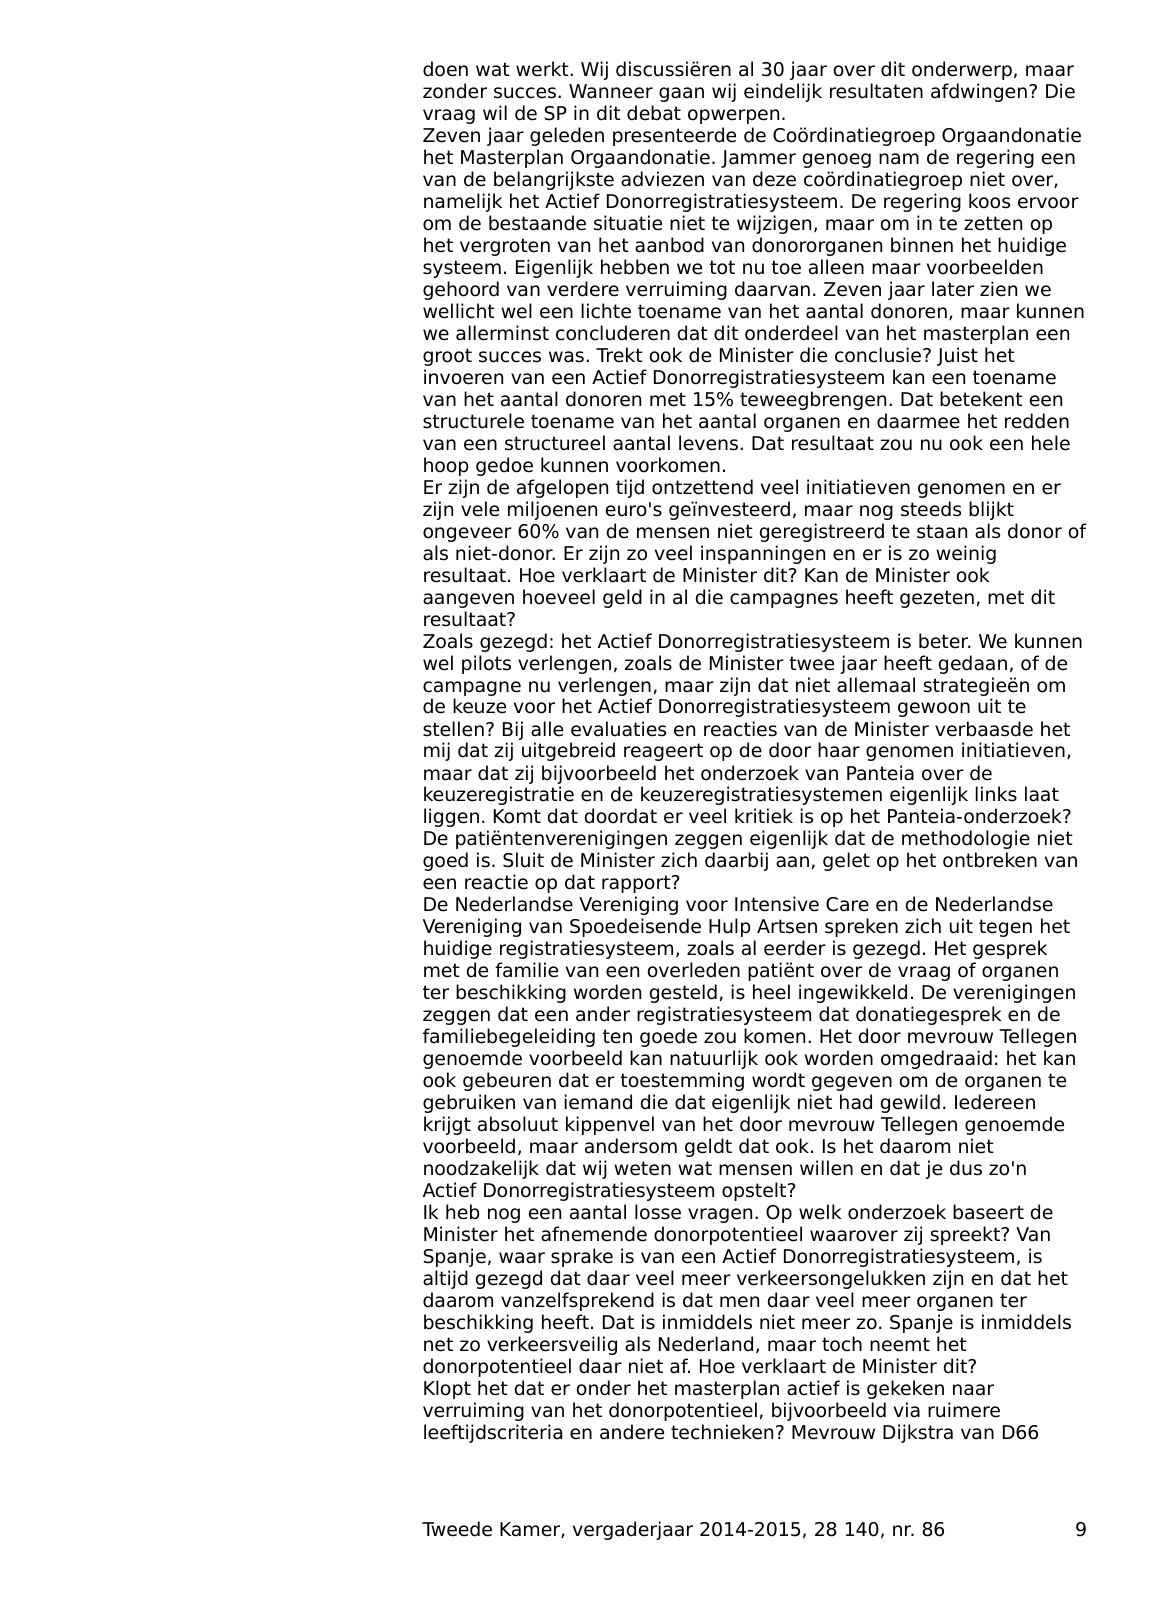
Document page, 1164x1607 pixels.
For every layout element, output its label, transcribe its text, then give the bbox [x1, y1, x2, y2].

text Ik heb nog een aantal losse vragen. Op welk onderzoek baseert de Minister het afnemende donorpotentieel waarover zij spreekt? Van Spanje, waar sprake is van een Actief Donorregistratiesysteem, is altijd gezegd dat daar veel meer verkeersongelukken zijn en dat het daarom vanzelfsprekend is dat men daar veel meer organen ter beschikking heeft. Dat is inmiddels niet meer zo. Spanje is inmiddels net zo verkeersveilig als Nederland, maar toch neemt het donorpotentieel daar niet af. Hoe verklaart de Minister dit? [422, 1202, 1087, 1378]
text De Nederlandse Vereniging voor Intensive Care en de Nederlandse Vereniging van Spoedeisende Hulp Artsen spreken zich uit tegen het huidige registratiesysteem, zoals al eerder is gezegd. Het gesprek met de familie van een overleden patiënt over de vraag of organen ter beschikking worden gesteld, is heel ingewikkeld. De verenigingen zeggen dat een ander registratiesysteem dat donatiegesprek en de familiebegeleiding ten goede zou komen. Het door mevrouw Tellegen genoemde voorbeeld kan natuurlijk ook worden omgedraaid: het kan ook gebeuren dat er toestemming wordt gegeven om de organen te gebruiken van iemand die dat eigenlijk niet had gewild. Iedereen krijgt absoluut kippenvel van het door mevrouw Tellegen genoemde voorbeeld, maar andersom geldt dat ook. Is het daarom niet noodzakelijk dat wij weten wat mensen willen en dat je dus zo'n Actief Donorregistratiesysteem opstelt? [422, 894, 1087, 1202]
text Klopt het dat er onder het masterplan actief is gekeken naar verruiming van het donorpotentieel, bijvoorbeeld via ruimere leeftijdscriteria en andere technieken? Mevrouw Dijkstra van D66 [422, 1378, 1087, 1444]
text Zeven jaar geleden presenteerde de Coördinatiegroep Orgaandonatie het Masterplan Orgaandonatie. Jammer genoeg nam de regering een van de belangrijkste adviezen van deze coördinatiegroep niet over, namelijk het Actief Donorregistratiesysteem. De regering koos ervoor om de bestaande situatie niet te wijzigen, maar om in te zetten op het vergroten van het aanbod van donororganen binnen het huidige systeem. Eigenlijk hebben we tot nu toe alleen maar voorbeelden gehoord van verdere verruiming daarvan. Zeven jaar later zien we wellicht wel een lichte toename van het aantal donoren, maar kunnen we allerminst concluderen dat dit onderdeel van het masterplan een groot succes was. Trekt ook de Minister die conclusie? Juist het invoeren van een Actief Donorregistratiesysteem kan een toename van het aantal donoren met 15% teweegbrengen. Dat betekent een structurele toename van het aantal organen en daarmee het redden van een structureel aantal levens. Dat resultaat zou nu ook een hele hoop gedoe kunnen voorkomen. [422, 125, 1087, 477]
text doen wat werkt. Wij discussiëren al 30 jaar over dit onderwerp, maar zonder succes. Wanneer gaan wij eindelijk resultaten afdwingen? Die vraag wil de SP in dit debat opwerpen. [422, 59, 1087, 125]
text Er zijn de afgelopen tijd ontzettend veel initiatieven genomen en er zijn vele miljoenen euro's geïnvesteerd, maar nog steeds blijkt ongeveer 60% van de mensen niet geregistreerd te staan als donor of als niet-donor. Er zijn zo veel inspanningen en er is zo weinig resultaat. Hoe verklaart de Minister dit? Kan de Minister ook aangeven hoeveel geld in al die campagnes heeft gezeten, met dit resultaat? [422, 477, 1087, 631]
text Zoals gezegd: het Actief Donorregistratiesysteem is beter. We kunnen wel pilots verlengen, zoals de Minister twee jaar heeft gedaan, of de campagne nu verlengen, maar zijn dat niet allemaal strategieën om de keuze voor het Actief Donorregistratiesysteem gewoon uit te stellen? Bij alle evaluaties en reacties van de Minister verbaasde het mij dat zij uitgebreid reageert op de door haar genomen initiatieven, maar dat zij bijvoorbeeld het onderzoek van Panteia over de keuzeregistratie en de keuzeregistratiesystemen eigenlijk links laat liggen. Komt dat doordat er veel kritiek is op het Panteia-onderzoek? De patiëntenverenigingen zeggen eigenlijk dat de methodologie niet goed is. Sluit de Minister zich daarbij aan, gelet op het ontbreken van een reactie op dat rapport? [422, 631, 1087, 894]
